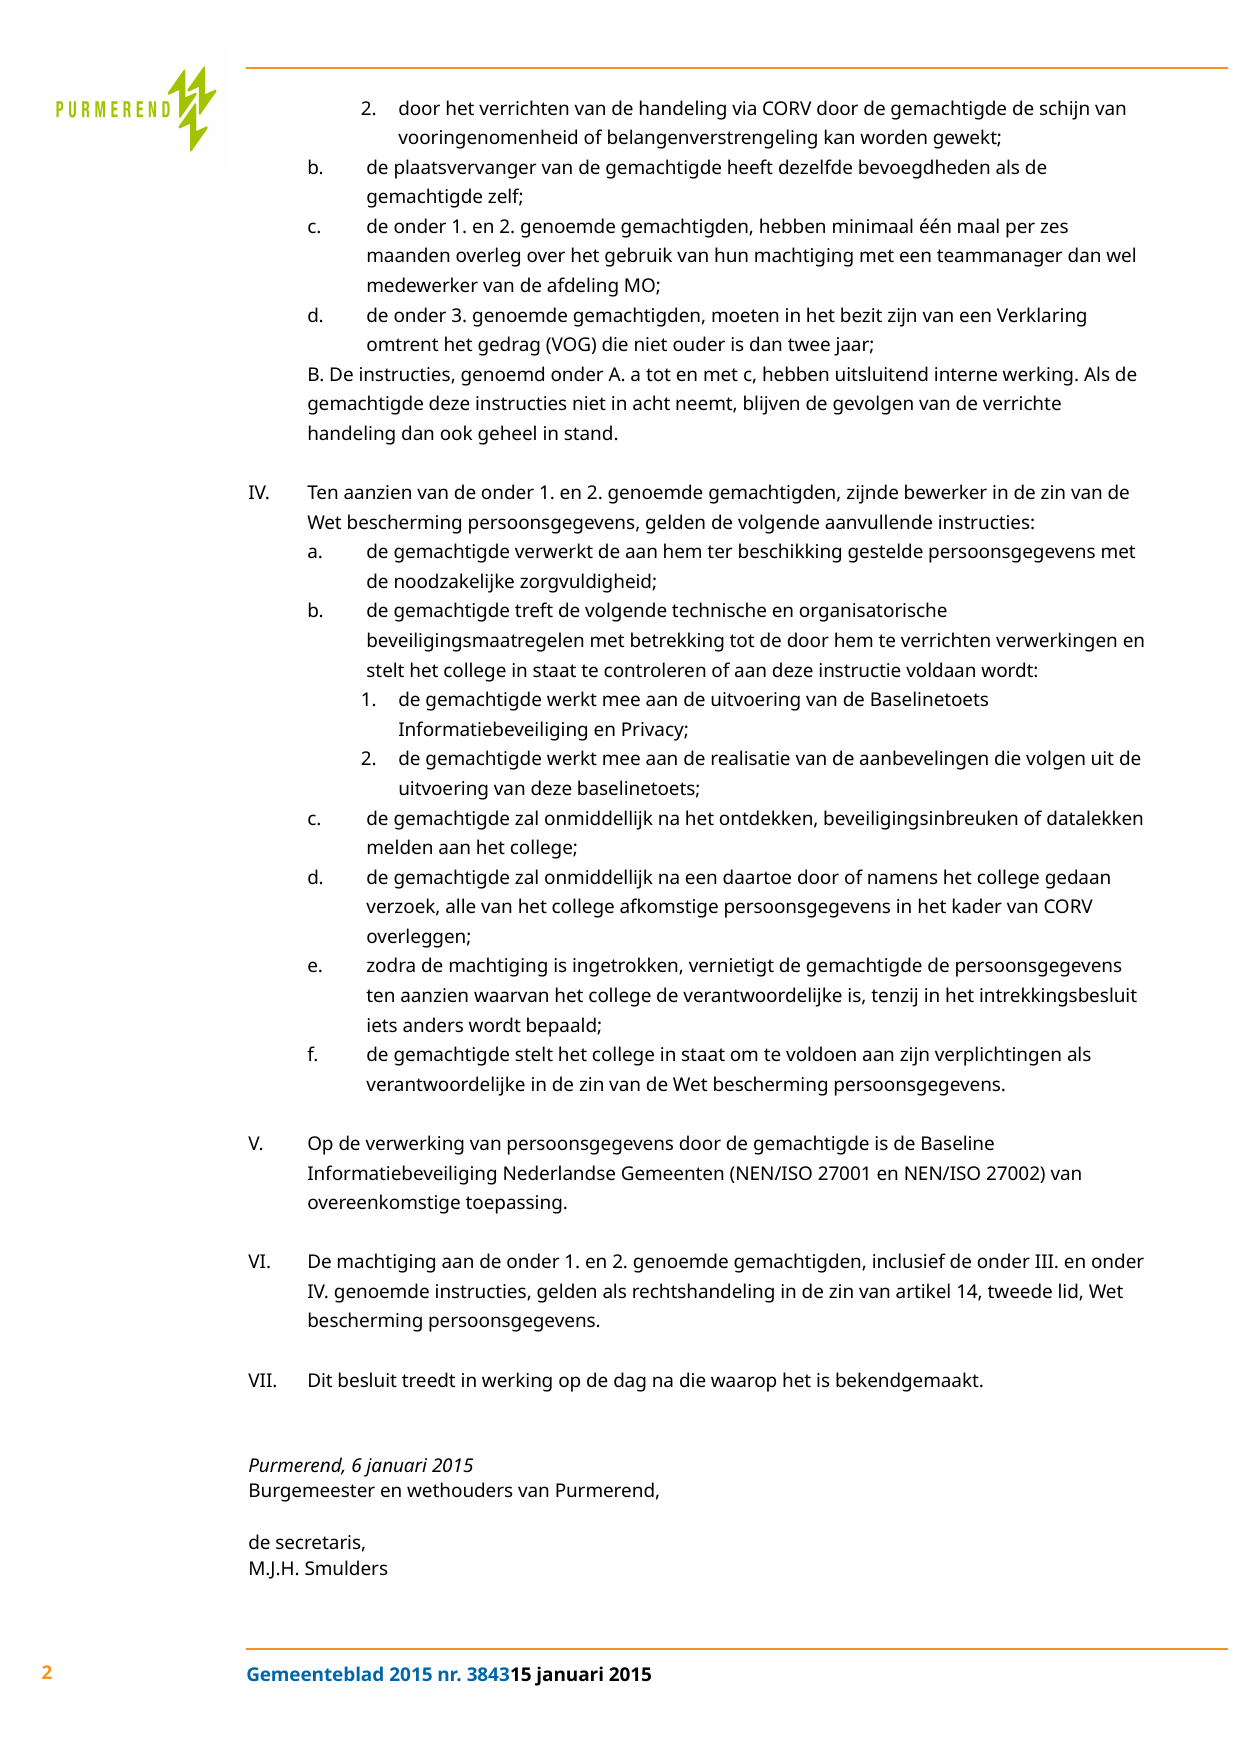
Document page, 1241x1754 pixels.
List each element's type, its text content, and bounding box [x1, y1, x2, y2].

list de onder 1. en 2. genoemde gemachtigden, hebben minimaal één maal per zes maanden overleg over het gebruik van hun machtiging met een teammanager dan wel medewerker van de afdeling MO; [307, 213, 1152, 298]
text M.J.H. Smulders [248, 1555, 1152, 1580]
text Purmerend, 6 januari 2015 [248, 1452, 1152, 1477]
list de gemachtigde werkt mee aan de realisatie van de aanbevelingen die volgen uit de uitvoering van deze baselinetoets; [361, 746, 1152, 801]
list de gemachtigde zal onmiddellijk na een daartoe door of namens het college gedaan verzoek, alle van het college afkomstige persoonsgegevens in het kader van CORV overleggen; [307, 864, 1152, 949]
list de plaatsvervanger van de gemachtigde heeft dezelfde bevoegdheden als de gemachtigde zelf; [307, 154, 1152, 209]
list de gemachtigde stelt het college in staat om te voldoen aan zijn verplichtingen als verantwoordelijke in de zin van de Wet bescherming persoonsgegevens. [307, 1041, 1152, 1097]
list Ten aanzien van de onder 1. en 2. genoemde gemachtigden, zijnde bewerker in de zin van de Wet bescherming persoonsgegevens, gelden de volgende aanvullende instructies: [248, 479, 1152, 535]
list zodra de machtiging is ingetrokken, vernietigt de gemachtigde de persoonsgegevens ten aanzien waarvan het college de verantwoordelijke is, tenzij in het intrekkingsbesluit iets anders wordt bepaald; [307, 953, 1152, 1038]
list Dit besluit treedt in werking op de dag na die waarop het is bekendgemaakt. [248, 1367, 1152, 1393]
text de secretaris, [248, 1529, 1152, 1555]
list de onder 3. genoemde gemachtigden, moeten in het bezit zijn van een Verklaring omtrent het gedrag (VOG) die niet ouder is dan twee jaar; [307, 302, 1152, 357]
list door het verrichten van de handeling via CORV door de gemachtigde de schijn van vooringenomenheid of belangenverstrengeling kan worden gewekt; [361, 95, 1152, 150]
list de gemachtigde zal onmiddellijk na het ontdekken, beveiligingsinbreuken of datalekken melden aan het college; [307, 805, 1152, 860]
list de gemachtigde treft de volgende technische en organisatorische beveiligingsmaatregelen met betrekking tot de door hem te verrichten verwerkingen en stelt het college in staat te controleren of aan deze instructie voldaan wordt: [307, 598, 1152, 683]
text Burgemeester en wethouders van Purmerend, [248, 1477, 1152, 1503]
picture [41, 47, 231, 172]
list de gemachtigde verwerkt de aan hem ter beschikking gestelde persoonsgegevens met de noodzakelijke zorgvuldigheid; [307, 538, 1152, 594]
list de gemachtigde werkt mee aan de uitvoering van de Baselinetoets Informatiebeveiliging en Privacy; [361, 686, 1152, 742]
list Op de verwerking van persoonsgegevens door de gemachtigde is de Baseline Informatiebeveiliging Nederlandse Gemeenten (NEN/ISO 27001 en NEN/ISO 27002) van overeenkomstige toepassing. [248, 1130, 1152, 1215]
list B. De instructies, genoemd onder A. a tot en met c, hebben uitsluitend interne werking. Als de gemachtigde deze instructies niet in acht neemt, blijven de gevolgen van de verrichte handeling dan ook geheel in stand. [248, 361, 1152, 446]
list De machtiging aan de onder 1. en 2. genoemde gemachtigden, inclusief de onder III. en onder IV. genoemde instructies, gelden als rechtshandeling in de zin van artikel 14, tweede lid, Wet bescherming persoonsgegevens. [248, 1248, 1152, 1333]
